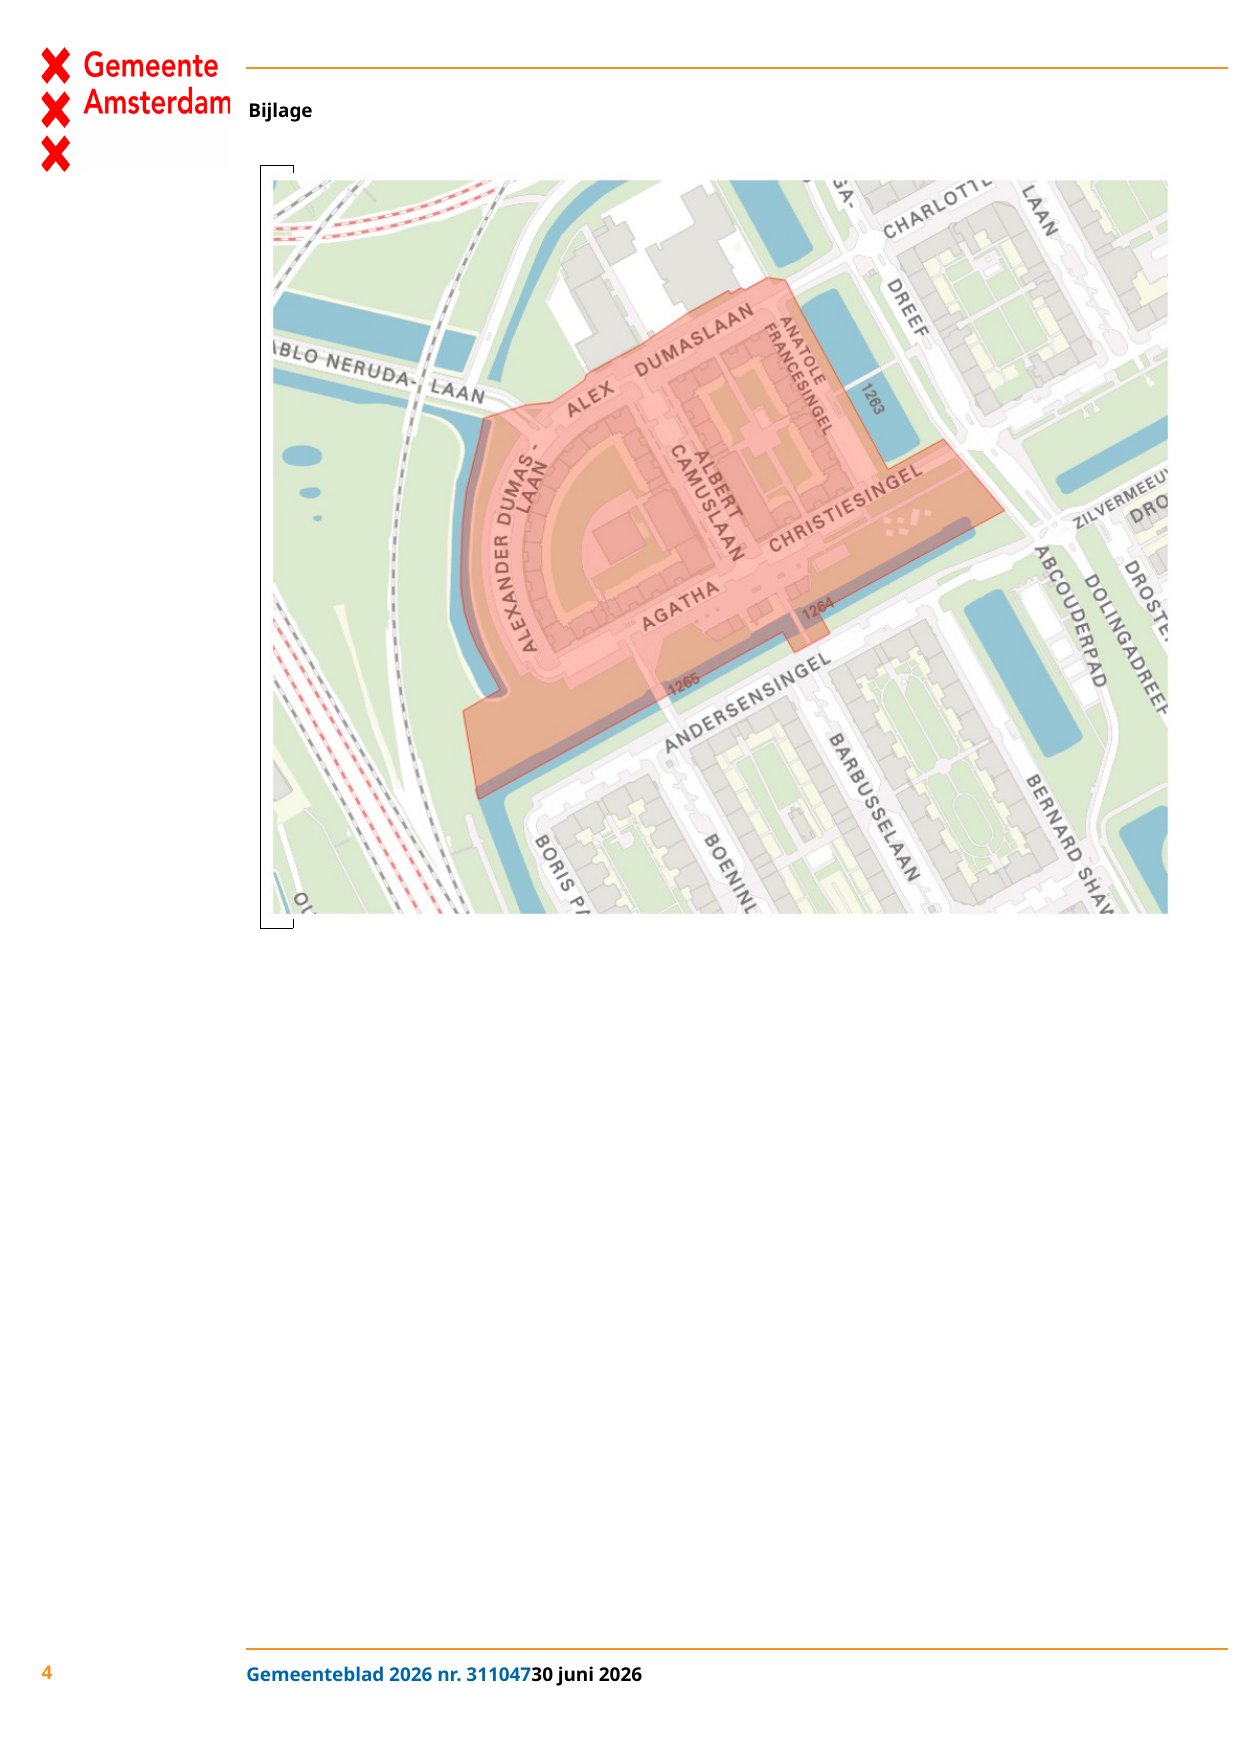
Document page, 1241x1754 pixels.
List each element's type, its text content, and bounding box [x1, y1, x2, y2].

text Bijlage [248, 95, 1152, 123]
picture [268, 173, 1173, 919]
picture [41, 47, 231, 172]
